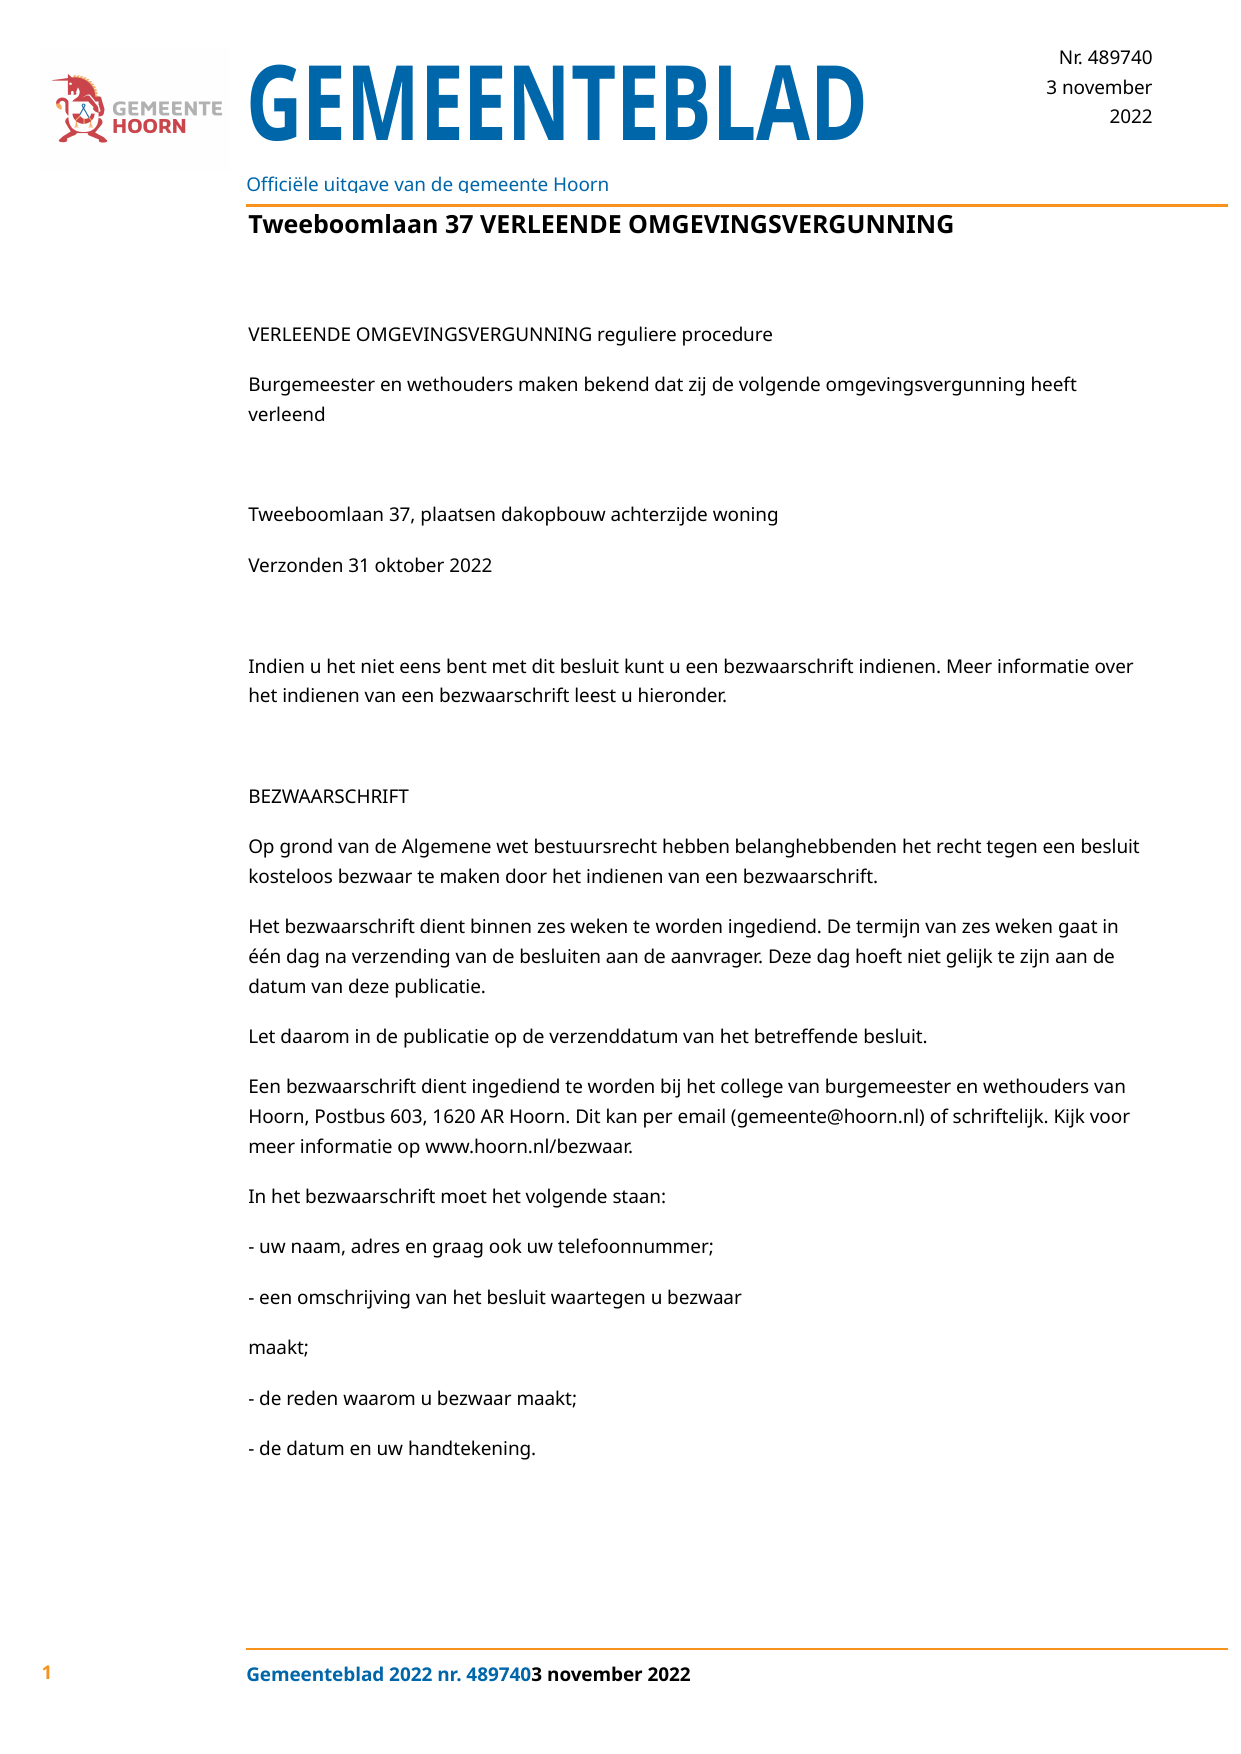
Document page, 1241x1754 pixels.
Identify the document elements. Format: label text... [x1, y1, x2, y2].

text BEZWAARSCHRIFT [248, 783, 1152, 809]
text Indien u het niet eens bent met dit besluit kunt u een bezwaarschrift indienen. Meer informatie over het indienen van een bezwaarschrift leest u hieronder. [248, 653, 1152, 708]
text - uw naam, adres en graag ook uw telefoonnummer; [248, 1234, 1152, 1259]
text In het bezwaarschrift moet het volgende staan: [248, 1183, 1152, 1209]
text Tweeboomlaan 37 VERLEENDE OMGEVINGSVERGUNNING [248, 207, 1152, 241]
text Verzonden 31 oktober 2022 [248, 552, 1152, 578]
text Op grond van de Algemene wet bestuursrecht hebben belanghebbenden het recht tegen een besluit kosteloos bezwaar te maken door het indienen van een bezwaarschrift. [248, 834, 1152, 889]
text - de reden waarom u bezwaar maakt; [248, 1385, 1152, 1411]
picture [41, 47, 231, 172]
text Let daarom in de publicatie op de verzenddatum van het betreffende besluit. [248, 1023, 1152, 1049]
text VERLEENDE OMGEVINGSVERGUNNING reguliere procedure [248, 321, 1152, 346]
text - een omschrijving van het besluit waartegen u bezwaar [248, 1284, 1152, 1310]
text Burgemeester en wethouders maken bekend dat zij de volgende omgevingsvergunning heeft verleend [248, 371, 1152, 426]
text Een bezwaarschrift dient ingediend te worden bij het college van burgemeester en wethouders van Hoorn, Postbus 603, 1620 AR Hoorn. Dit kan per email (gemeente@hoorn.nl) of schriftelijk. Kijk voor meer informatie op www.hoorn.nl/bezwaar. [248, 1074, 1152, 1158]
text Het bezwaarschrift dient binnen zes weken te worden ingediend. De termijn van zes weken gaat in één dag na verzending van de besluiten aan de aanvrager. Deze dag hoeft niet gelijk te zijn aan de datum van deze publicatie. [248, 914, 1152, 998]
text - de datum en uw handtekening. [248, 1435, 1152, 1461]
text maakt; [248, 1334, 1152, 1360]
text Tweeboomlaan 37, plaatsen dakopbouw achterzijde woning [248, 502, 1152, 527]
